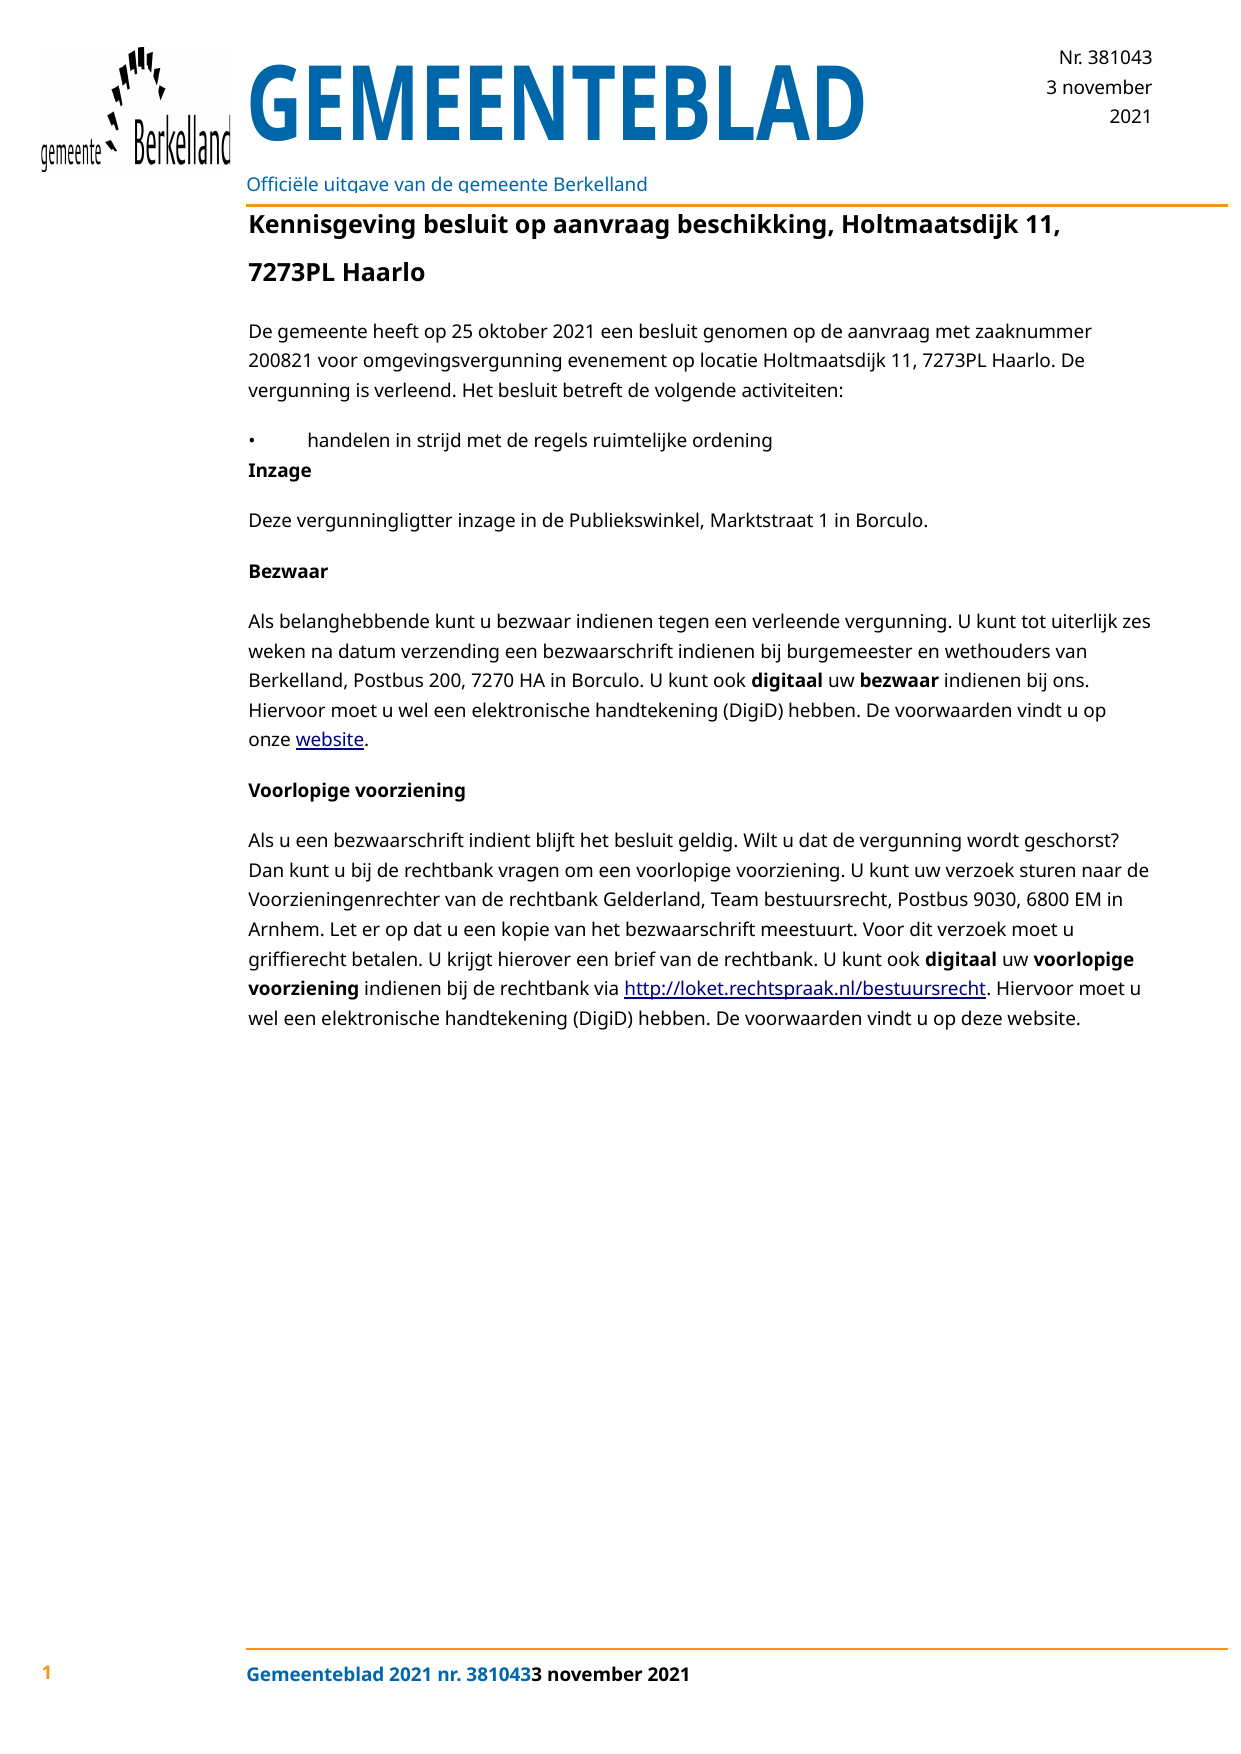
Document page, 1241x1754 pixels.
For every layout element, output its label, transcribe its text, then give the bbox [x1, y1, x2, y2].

text Kennisgeving besluit op aanvraag beschikking, Holtmaatsdijk 11, 7273PL Haarlo [248, 207, 1152, 288]
text Voorlopige voorziening [248, 777, 1152, 803]
list handelen in strijd met de regels ruimtelijke ordening [248, 427, 1152, 453]
text De gemeente heeft op 25 oktober 2021 een besluit genomen op de aanvraag met zaaknummer 200821 voor omgevingsvergunning evenement op locatie Holtmaatsdijk 11, 7273PL Haarlo. De vergunning is verleend. Het besluit betreft de volgende activiteiten: [248, 318, 1152, 403]
picture [41, 47, 231, 172]
text Inzage [248, 457, 1152, 483]
text Als u een bezwaarschrift indient blijft het besluit geldig. Wilt u dat de vergunning wordt geschorst? Dan kunt u bij de rechtbank vragen om een voorlopige voorziening. U kunt uw verzoek sturen naar de Voorzieningenrechter van de rechtbank Gelderland, Team bestuursrecht, Postbus 9030, 6800 EM in Arnhem. Let er op dat u een kopie van het bezwaarschrift meestuurt. Voor dit verzoek moet u griffierecht betalen. U krijgt hierover een brief van de rechtbank. U kunt ook digitaal uw voorlopige voorziening indienen bij de rechtbank via http://loket.rechtspraak.nl/bestuursrecht. Hiervoor moet u wel een elektronische handtekening (DigiD) hebben. De voorwaarden vindt u op deze website. [248, 827, 1152, 1031]
text Bezwaar [248, 558, 1152, 584]
text Deze vergunningligtter inzage in de Publiekswinkel, Marktstraat 1 in Borculo. [248, 507, 1152, 533]
text Als belanghebbende kunt u bezwaar indienen tegen een verleende vergunning. U kunt tot uiterlijk zes weken na datum verzending een bezwaarschrift indienen bij burgemeester en wethouders van Berkelland, Postbus 200, 7270 HA in Borculo. U kunt ook digitaal uw bezwaar indienen bij ons. Hiervoor moet u wel een elektronische handtekening (DigiD) hebben. De voorwaarden vindt u op onze website. [248, 608, 1152, 752]
